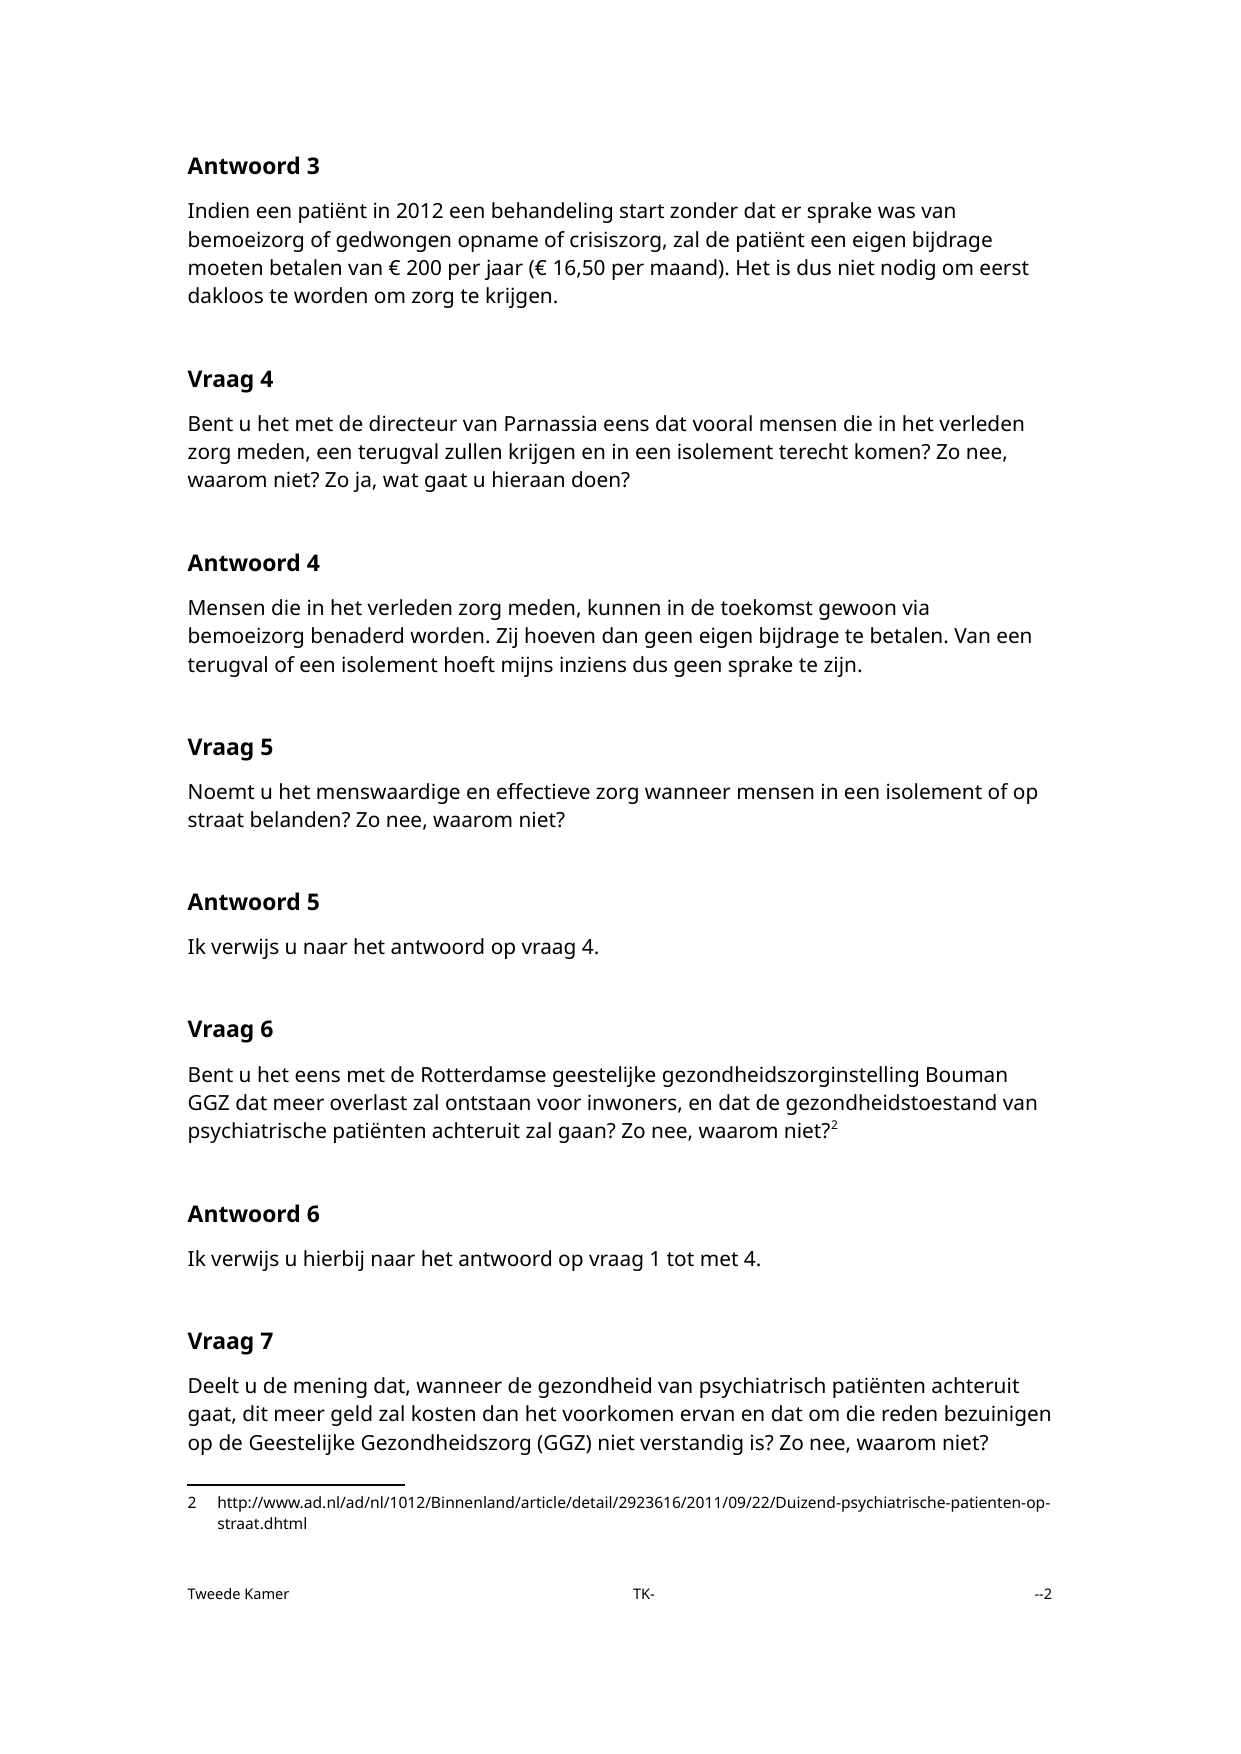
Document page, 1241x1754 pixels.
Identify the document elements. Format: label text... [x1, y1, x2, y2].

text Indien een patiënt in 2012 een behandeling start zonder dat er sprake was van bemoeizorg of gedwongen opname of crisiszorg, zal de patiënt een eigen bijdrage moeten betalen van € 200 per jaar (€ 16,50 per maand). Het is dus niet nodig om eerst dakloos te worden om zorg te krijgen. [187, 196, 1053, 310]
text Deelt u de mening dat, wanneer de gezondheid van psychiatrisch patiënten achteruit gaat, dit meer geld zal kosten dan het voorkomen ervan en dat om die reden bezuinigen op de Geestelijke Gezondheidszorg (GGZ) niet verstandig is? Zo nee, waarom niet? [187, 1371, 1053, 1456]
subtitle Antwoord 6 [187, 1197, 1053, 1229]
subtitle Antwoord 3 [187, 150, 1053, 181]
subtitle Vraag 6 [187, 1013, 1053, 1045]
subtitle Vraag 5 [187, 731, 1053, 762]
text Noemt u het menswaardige en effectieve zorg wanneer mensen in een isolement of op straat belanden? Zo nee, waarom niet? [187, 777, 1053, 834]
text http://www.ad.nl/ad/nl/1012/Binnenland/article/detail/2923616/2011/09/22/Duizend-psychiatrische-patienten-op-straat.dhtml [187, 1477, 1053, 1534]
subtitle Vraag 7 [187, 1325, 1053, 1356]
subtitle Antwoord 5 [187, 886, 1053, 917]
text Ik verwijs u naar het antwoord op vraag 4. [187, 932, 1053, 961]
text Mensen die in het verleden zorg meden, kunnen in de toekomst gewoon via bemoeizorg benaderd worden. Zij hoeven dan geen eigen bijdrage te betalen. Van een terugval of een isolement hoeft mijns inziens dus geen sprake te zijn. [187, 593, 1053, 678]
text Ik verwijs u hierbij naar het antwoord op vraag 1 tot met 4. [187, 1244, 1053, 1272]
subtitle Antwoord 4 [187, 547, 1053, 578]
text Bent u het met de directeur van Parnassia eens dat vooral mensen die in het verleden zorg meden, een terugval zullen krijgen en in een isolement terecht komen? Zo nee, waarom niet? Zo ja, wat gaat u hieraan doen? [187, 409, 1053, 494]
subtitle Vraag 4 [187, 362, 1053, 394]
text Bent u het eens met de Rotterdamse geestelijke gezondheidszorginstelling Bouman GGZ dat meer overlast zal ontstaan voor inwoners, en dat de gezondheidstoestand van psychiatrische patiënten achteruit zal gaan? Zo nee, waarom niet? [187, 1060, 1053, 1145]
